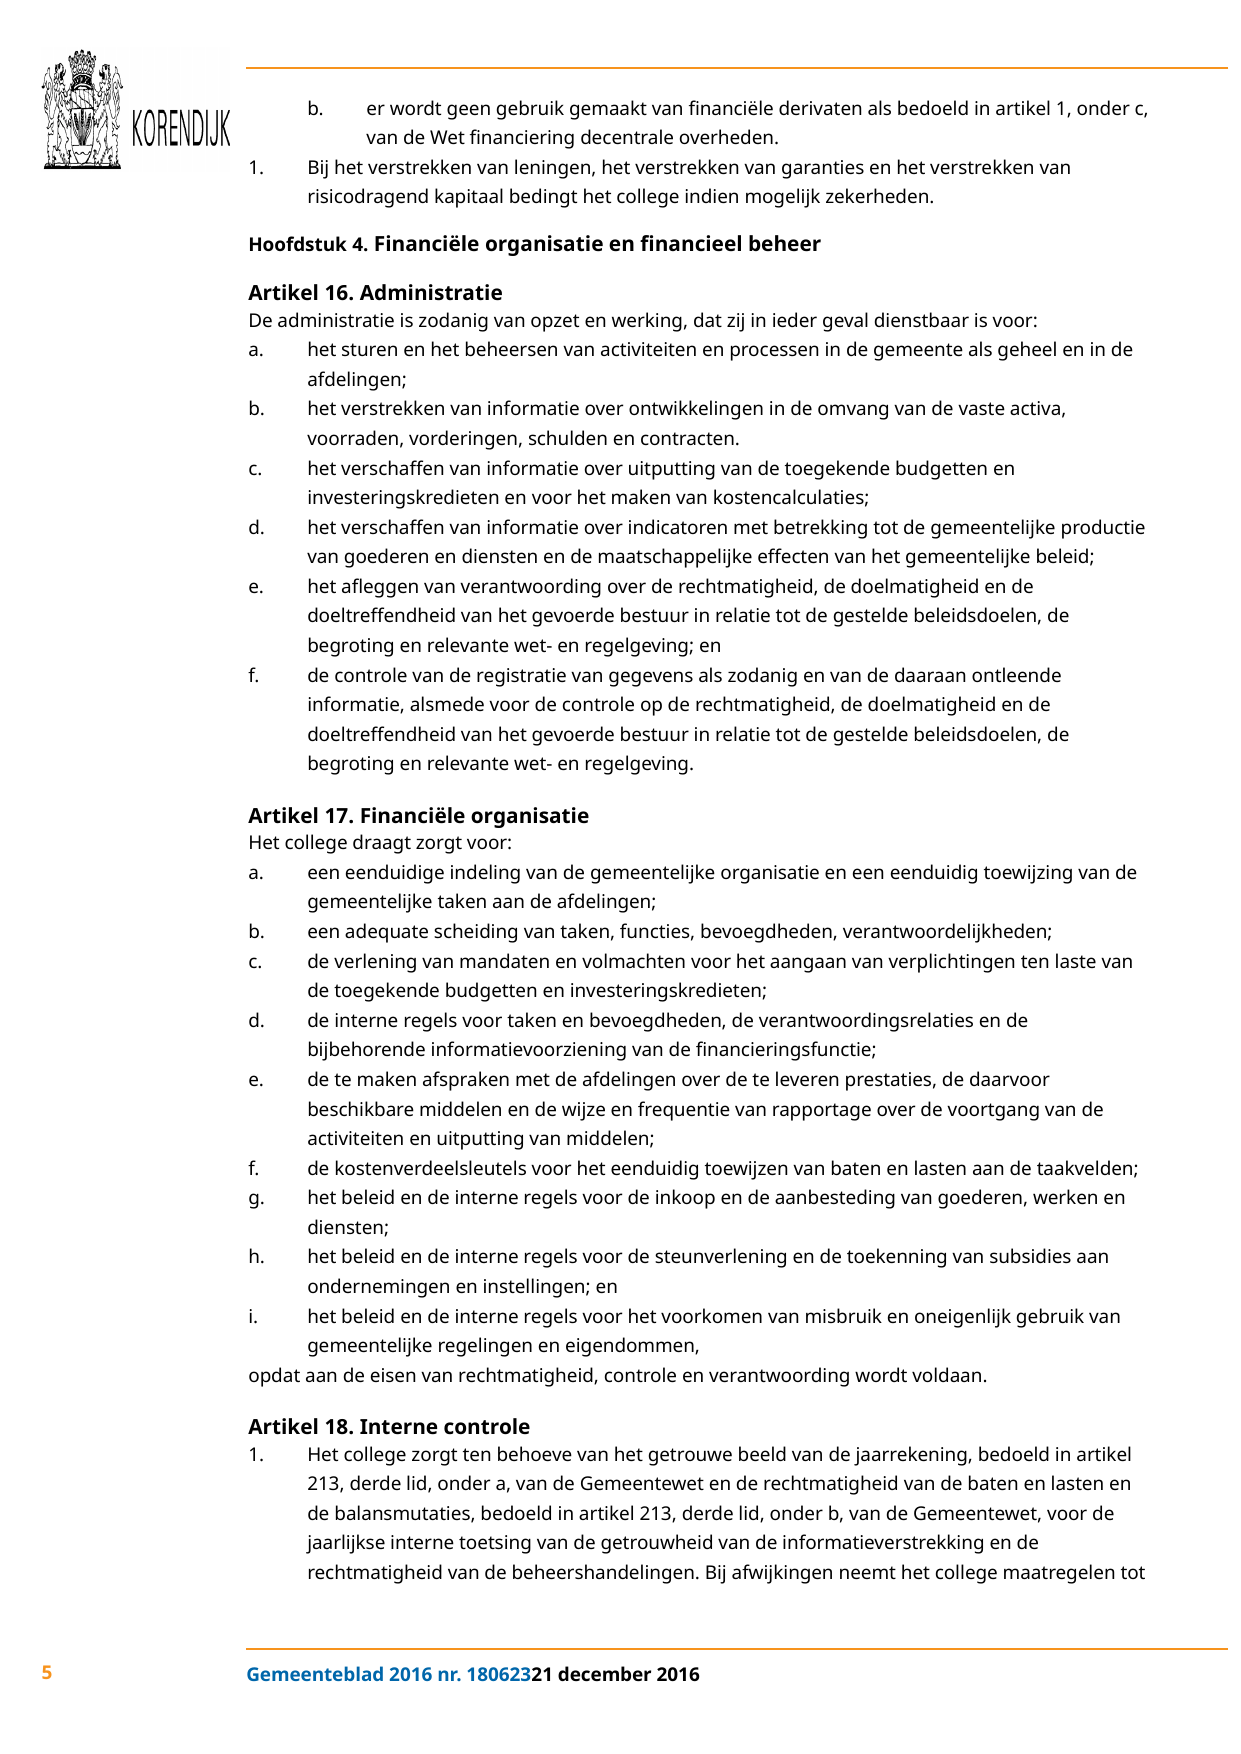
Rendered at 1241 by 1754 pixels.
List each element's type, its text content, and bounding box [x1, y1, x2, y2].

list de interne regels voor taken en bevoegdheden, de verantwoordingsrelaties en de bijbehorende informatievoorziening van de financieringsfunctie; [248, 1007, 1152, 1062]
list het sturen en het beheersen van activiteiten en processen in de gemeente als geheel en in de afdelingen; [248, 336, 1152, 392]
list het verstrekken van informatie over ontwikkelingen in de omvang van de vaste activa, voorraden, vorderingen, schulden en contracten. [248, 396, 1152, 451]
list Bij het verstrekken van leningen, het verstrekken van garanties en het verstrekken van risicodragend kapitaal bedingt het college indien mogelijk zekerheden. [248, 154, 1152, 209]
list de kostenverdeelsleutels voor het eenduidig toewijzen van baten en lasten aan de taakvelden; [248, 1155, 1152, 1181]
list de controle van de registratie van gegevens als zodanig en van de daaraan ontleende informatie, alsmede voor de controle op de rechtmatigheid, de doelmatigheid en de doeltreffendheid van het gevoerde bestuur in relatie tot de gestelde beleidsdoelen, de begroting en relevante wet- en regelgeving. [248, 662, 1152, 776]
list de te maken afspraken met de afdelingen over de te leveren prestaties, de daarvoor beschikbare middelen en de wijze en frequentie van rapportage over de voortgang van de activiteiten en uitputting van middelen; [248, 1066, 1152, 1151]
list de verlening van mandaten en volmachten voor het aangaan van verplichtingen ten laste van de toegekende budgetten en investeringskredieten; [248, 948, 1152, 1003]
list een adequate scheiding van taken, functies, bevoegdheden, verantwoordelijkheden; [248, 918, 1152, 944]
list het verschaffen van informatie over uitputting van de toegekende budgetten en investeringskredieten en voor het maken van kostencalculaties; [248, 455, 1152, 510]
list het beleid en de interne regels voor de steunverlening en de toekenning van subsidies aan ondernemingen en instellingen; en [248, 1244, 1152, 1299]
list het verschaffen van informatie over indicatoren met betrekking tot de gemeentelijke productie van goederen en diensten en de maatschappelijke effecten van het gemeentelijke beleid; [248, 514, 1152, 569]
text Artikel 17. Financiële organisatie [248, 801, 1152, 829]
text Het college draagt zorgt voor: [248, 829, 1152, 855]
list het beleid en de interne regels voor het voorkomen van misbruik en oneigenlijk gebruik van gemeentelijke regelingen en eigendommen, [248, 1303, 1152, 1358]
text opdat aan de eisen van rechtmatigheid, controle en verantwoording wordt voldaan. [248, 1362, 1152, 1388]
picture [41, 47, 231, 172]
text De administratie is zodanig van opzet en werking, dat zij in ieder geval dienstbaar is voor: [248, 307, 1152, 333]
list er wordt geen gebruik gemaakt van financiële derivaten als bedoeld in artikel 1, onder c, van de Wet financiering decentrale overheden. [307, 95, 1152, 150]
text Artikel 18. Interne controle [248, 1412, 1152, 1441]
list Het college zorgt ten behoeve van het getrouwe beeld van de jaarrekening, bedoeld in artikel 213, derde lid, onder a, van de Gemeentewet en de rechtmatigheid van de baten en lasten en de balansmutaties, bedoeld in artikel 213, derde lid, onder b, van de Gemeentewet, voor de jaarlijkse interne toetsing van de getrouwheid van de informatieverstrekking en de rechtmatigheid van de beheershandelingen. Bij afwijkingen neemt het college maatregelen tot [248, 1441, 1152, 1585]
list een eenduidige indeling van de gemeentelijke organisatie en een eenduidig toewijzing van de gemeentelijke taken aan de afdelingen; [248, 859, 1152, 914]
list het afleggen van verantwoording over de rechtmatigheid, de doelmatigheid en de doeltreffendheid van het gevoerde bestuur in relatie tot de gestelde beleidsdoelen, de begroting en relevante wet- en regelgeving; en [248, 573, 1152, 658]
list het beleid en de interne regels voor de inkoop en de aanbesteding van goederen, werken en diensten; [248, 1184, 1152, 1240]
text Hoofdstuk 4. Financiële organisatie en financieel beheer [248, 229, 1152, 258]
text Artikel 16. Administratie [248, 278, 1152, 307]
